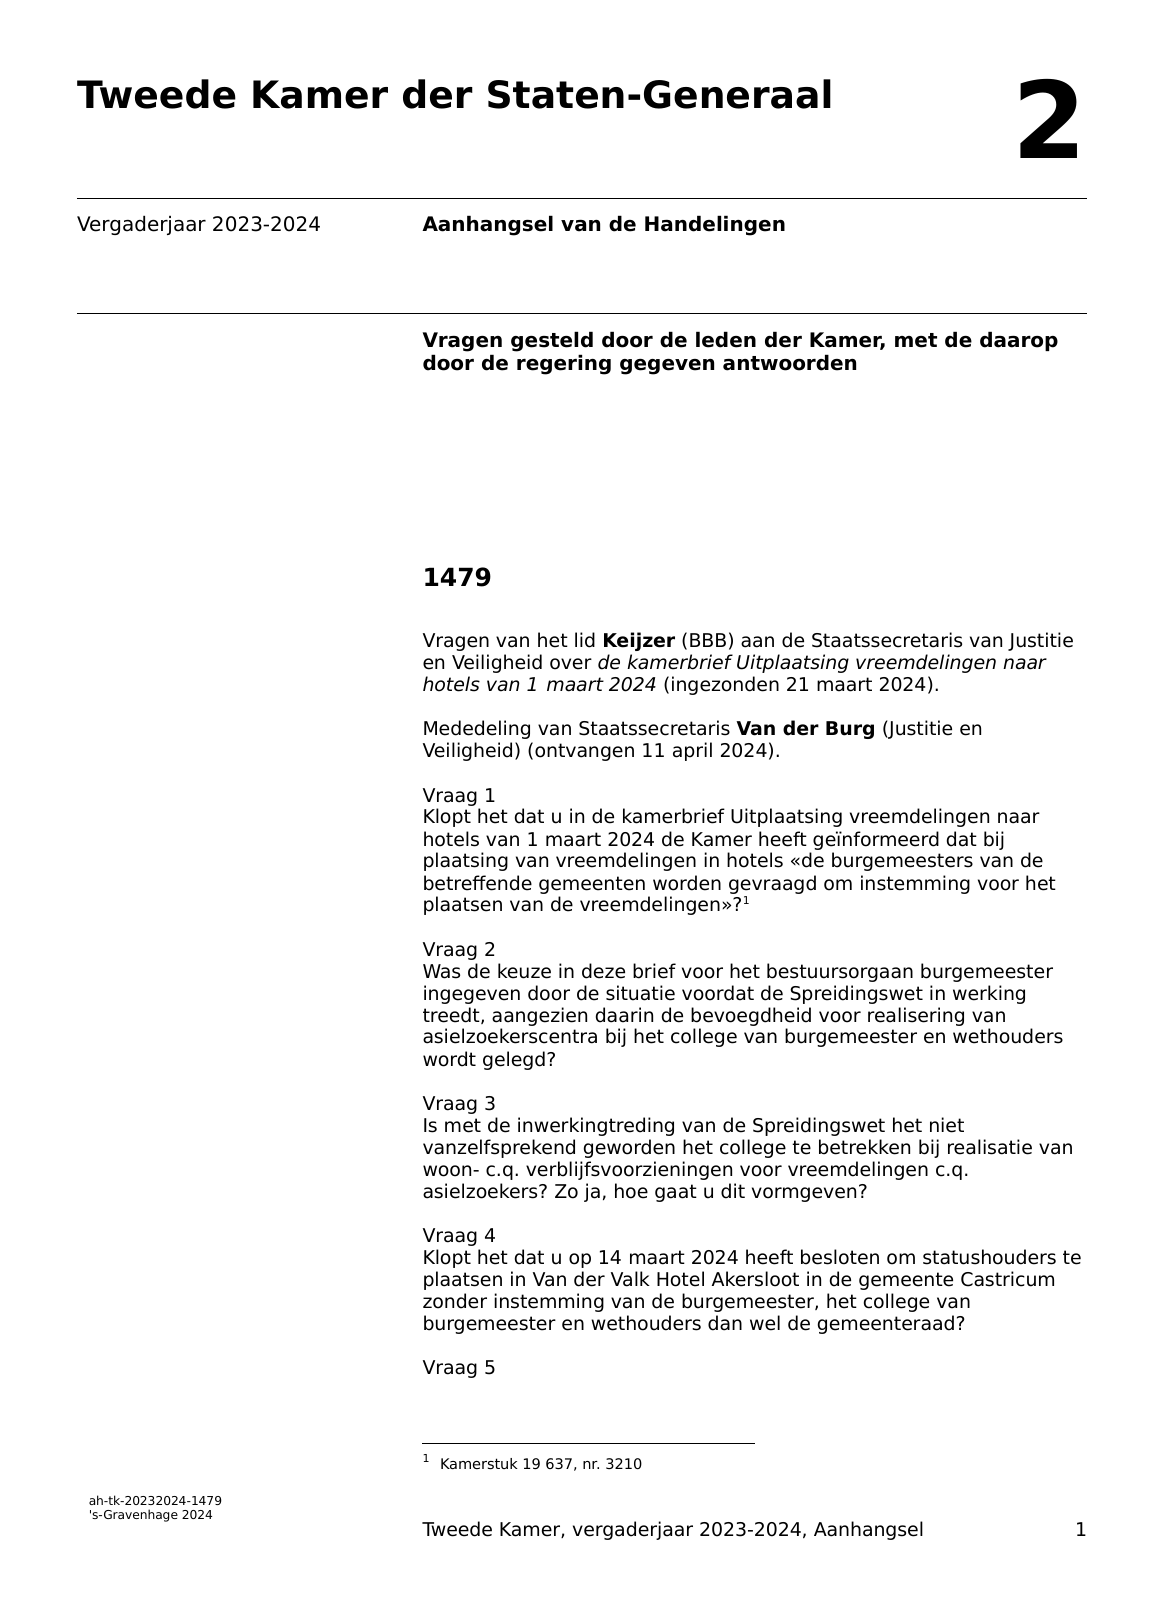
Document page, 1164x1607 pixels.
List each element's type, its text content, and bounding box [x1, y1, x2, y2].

text Mededeling van Staatssecretaris Van der Burg (Justitie en Veiligheid) (ontvangen 11 april 2024). [422, 718, 1087, 762]
text Vragen van het lid Keijzer (BBB) aan de Staatssecretaris van Justitie en Veiligheid over de kamerbrief Uitplaatsing vreemdelingen naar hotels van 1 maart 2024 (ingezonden 21 maart 2024). [422, 630, 1087, 696]
table_cell Aanhangsel van de Handelingen [422, 199, 1087, 313]
table_header Tweede Kamer der Staten-Generaal [77, 59, 886, 198]
text Vraag 5 [422, 1357, 1087, 1379]
text Klopt het dat u in de kamerbrief Uitplaatsing vreemdelingen naar hotels van 1 maart 2024 de Kamer heeft geïnformeerd dat bij plaatsing van vreemdelingen in hotels «de burgemeesters van de betreffende gemeenten worden gevraagd om instemming voor het plaatsen van de vreemdelingen»? [422, 806, 1087, 916]
text 1479 [422, 563, 1087, 592]
text Kamerstuk 19 637, nr. 3210 [422, 1452, 1087, 1474]
text Vraag 4 [422, 1225, 1087, 1247]
text 's-Gravenhage 2024 [88, 1508, 323, 1522]
text Vraag 2 [422, 938, 1087, 961]
text ah-tk-20232024-1479 [88, 1494, 323, 1508]
table_header 2 [886, 59, 1087, 198]
text Was de keuze in deze brief voor het bestuursorgaan burgemeester ingegeven door de situatie voordat de Spreidingswet in werking treedt, aangezien daarin de bevoegdheid voor realisering van asielzoekerscentra bij het college van burgemeester en wethouders wordt gelegd? [422, 961, 1087, 1070]
text Vraag 3 [422, 1093, 1087, 1114]
table_cell Vergaderjaar 2023-2024 [77, 199, 422, 313]
table_cell Vragen gesteld door de leden der Kamer, met de daarop door de regering gegeven antwoorden [422, 314, 1087, 375]
table_cell [77, 314, 422, 375]
text Vraag 1 [422, 784, 1087, 806]
text Klopt het dat u op 14 maart 2024 heeft besloten om statushouders te plaatsen in Van der Valk Hotel Akersloot in de gemeente Castricum zonder instemming van de burgemeester, het college van burgemeester en wethouders dan wel de gemeenteraad? [422, 1247, 1087, 1334]
text Is met de inwerkingtreding van de Spreidingswet het niet vanzelfsprekend geworden het college te betrekken bij realisatie van woon- c.q. verblijfsvoorzieningen voor vreemdelingen c.q. asielzoekers? Zo ja, hoe gaat u dit vormgeven? [422, 1114, 1087, 1202]
